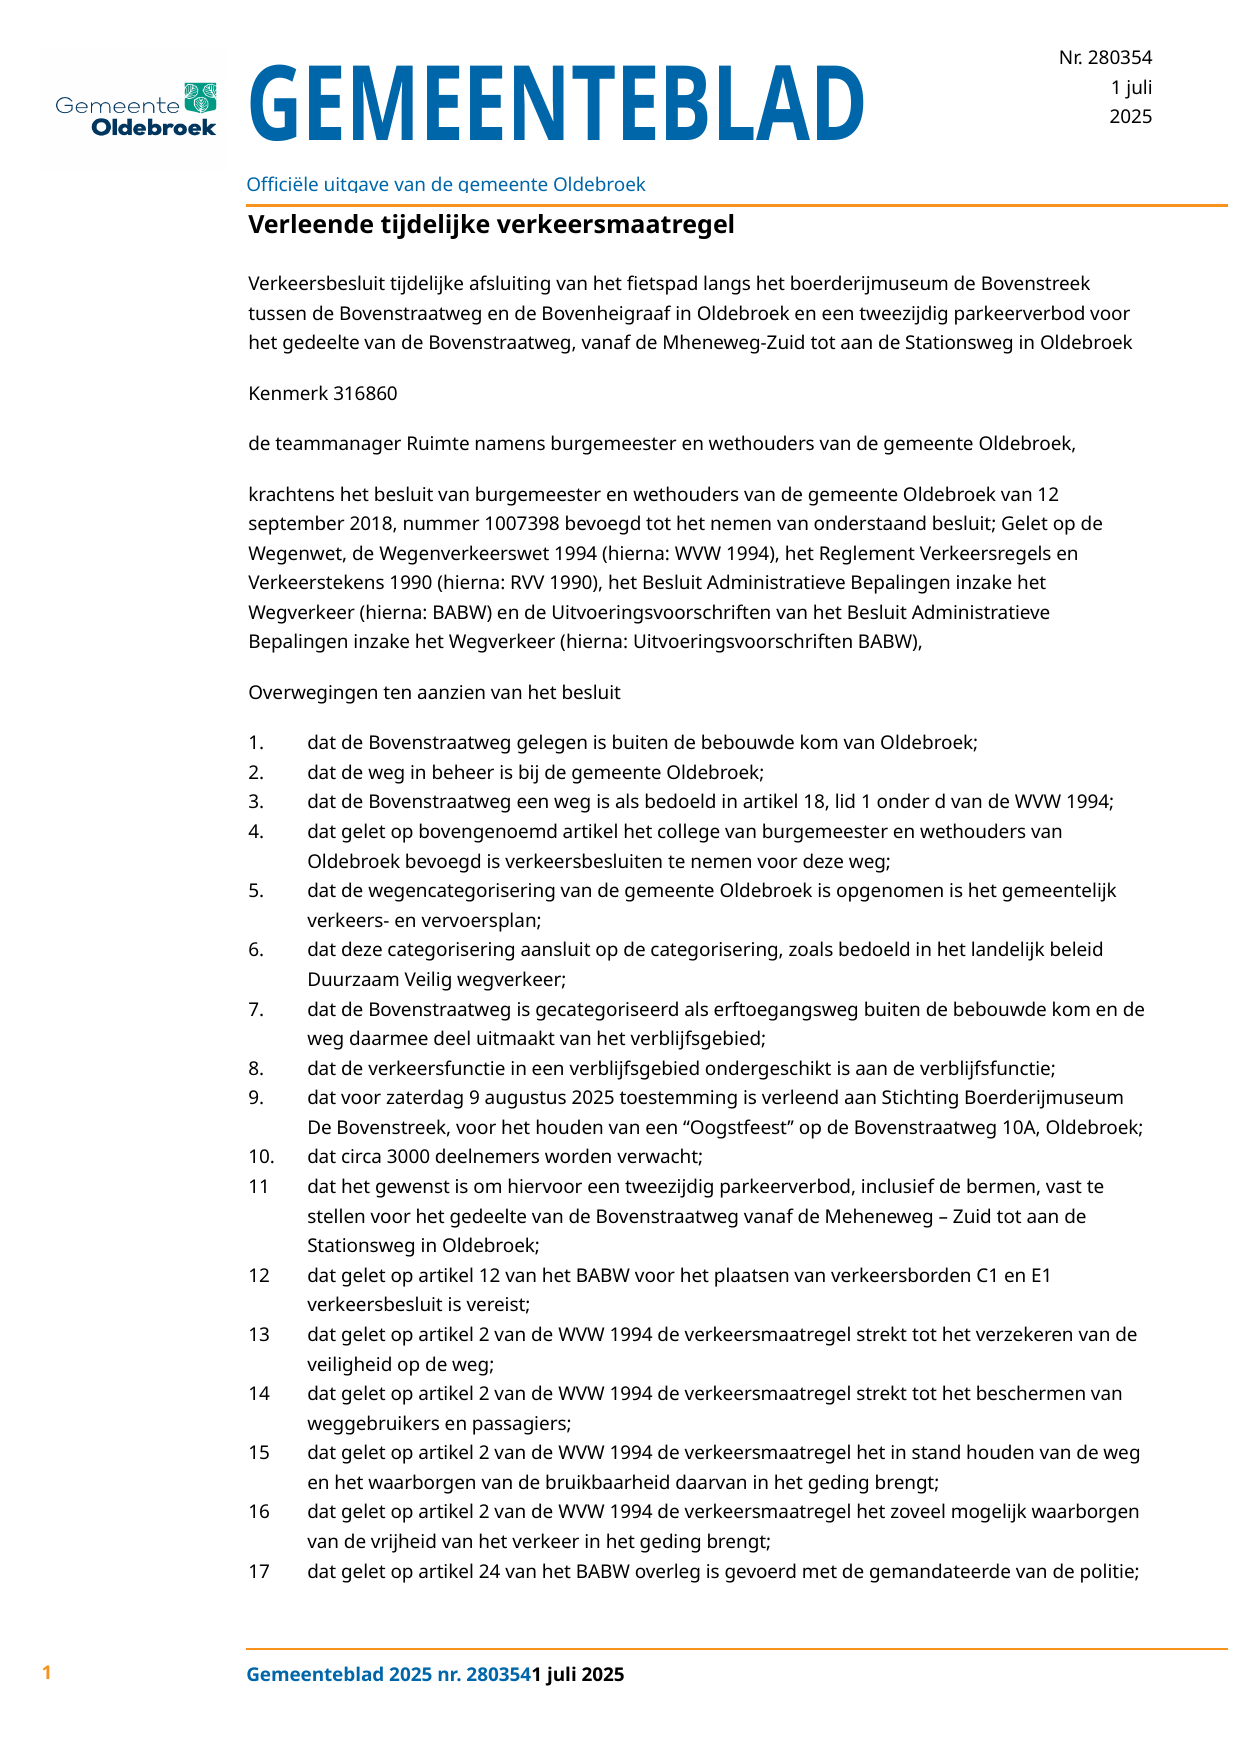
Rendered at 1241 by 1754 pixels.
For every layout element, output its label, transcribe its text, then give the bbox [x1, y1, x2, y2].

text Verkeersbesluit tijdelijke afsluiting van het fietspad langs het boerderijmuseum de Bovenstreek tussen de Bovenstraatweg en de Bovenheigraaf in Oldebroek en een tweezijdig parkeerverbod voor het gedeelte van de Bovenstraatweg, vanaf de Mheneweg-Zuid tot aan de Stationsweg in Oldebroek [248, 270, 1152, 355]
list dat het gewenst is om hiervoor een tweezijdig parkeerverbod, inclusief de bermen, vast te stellen voor het gedeelte van de Bovenstraatweg vanaf de Meheneweg – Zuid tot aan de Stationsweg in Oldebroek; [248, 1173, 1152, 1258]
text Kenmerk 316860 [248, 380, 1152, 406]
list dat gelet op artikel 12 van het BABW voor het plaatsen van verkeersborden C1 en E1 verkeersbesluit is vereist; [248, 1262, 1152, 1317]
text krachtens het besluit van burgemeester en wethouders van de gemeente Oldebroek van 12 september 2018, nummer 1007398 bevoegd tot het nemen van onderstaand besluit; Gelet op de Wegenwet, de Wegenverkeerswet 1994 (hierna: WVW 1994), het Reglement Verkeersregels en Verkeerstekens 1990 (hierna: RVV 1990), het Besluit Administratieve Bepalingen inzake het Wegverkeer (hierna: BABW) en de Uitvoeringsvoorschriften van het Besluit Administratieve Bepalingen inzake het Wegverkeer (hierna: Uitvoeringsvoorschriften BABW), [248, 481, 1152, 654]
list dat de verkeersfunctie in een verblijfsgebied ondergeschikt is aan de verblijfsfunctie; [248, 1055, 1152, 1081]
list dat de Bovenstraatweg is gecategoriseerd als erftoegangsweg buiten de bebouwde kom en de weg daarmee deel uitmaakt van het verblijfsgebied; [248, 996, 1152, 1051]
picture [41, 47, 231, 172]
list dat de weg in beheer is bij de gemeente Oldebroek; [248, 759, 1152, 785]
list dat gelet op bovengenoemd artikel het college van burgemeester en wethouders van Oldebroek bevoegd is verkeersbesluiten te nemen voor deze weg; [248, 818, 1152, 873]
list dat gelet op artikel 2 van de WVW 1994 de verkeersmaatregel strekt tot het beschermen van weggebruikers en passagiers; [248, 1380, 1152, 1436]
text Overwegingen ten aanzien van het besluit [248, 679, 1152, 705]
list dat deze categorisering aansluit op de categorisering, zoals bedoeld in het landelijk beleid Duurzaam Veilig wegverkeer; [248, 937, 1152, 992]
list dat de wegencategorisering van de gemeente Oldebroek is opgenomen is het gemeentelijk verkeers- en vervoersplan; [248, 877, 1152, 933]
list dat gelet op artikel 2 van de WVW 1994 de verkeersmaatregel strekt tot het verzekeren van de veiligheid op de weg; [248, 1321, 1152, 1376]
list dat gelet op artikel 24 van het BABW overleg is gevoerd met de gemandateerde van de politie; [248, 1558, 1152, 1583]
list dat gelet op artikel 2 van de WVW 1994 de verkeersmaatregel het zoveel mogelijk waarborgen van de vrijheid van het verkeer in het geding brengt; [248, 1499, 1152, 1554]
list dat circa 3000 deelnemers worden verwacht; [248, 1144, 1152, 1169]
text Verleende tijdelijke verkeersmaatregel [248, 207, 1152, 241]
list dat de Bovenstraatweg een weg is als bedoeld in artikel 18, lid 1 onder d van de WVW 1994; [248, 789, 1152, 814]
list dat gelet op artikel 2 van de WVW 1994 de verkeersmaatregel het in stand houden van de weg en het waarborgen van de bruikbaarheid daarvan in het geding brengt; [248, 1439, 1152, 1495]
list dat voor zaterdag 9 augustus 2025 toestemming is verleend aan Stichting Boerderijmuseum De Bovenstreek, voor het houden van een “Oogstfeest’’ op de Bovenstraatweg 10A, Oldebroek; [248, 1084, 1152, 1140]
list dat de Bovenstraatweg gelegen is buiten de bebouwde kom van Oldebroek; [248, 729, 1152, 755]
text de teammanager Ruimte namens burgemeester en wethouders van de gemeente Oldebroek, [248, 430, 1152, 456]
